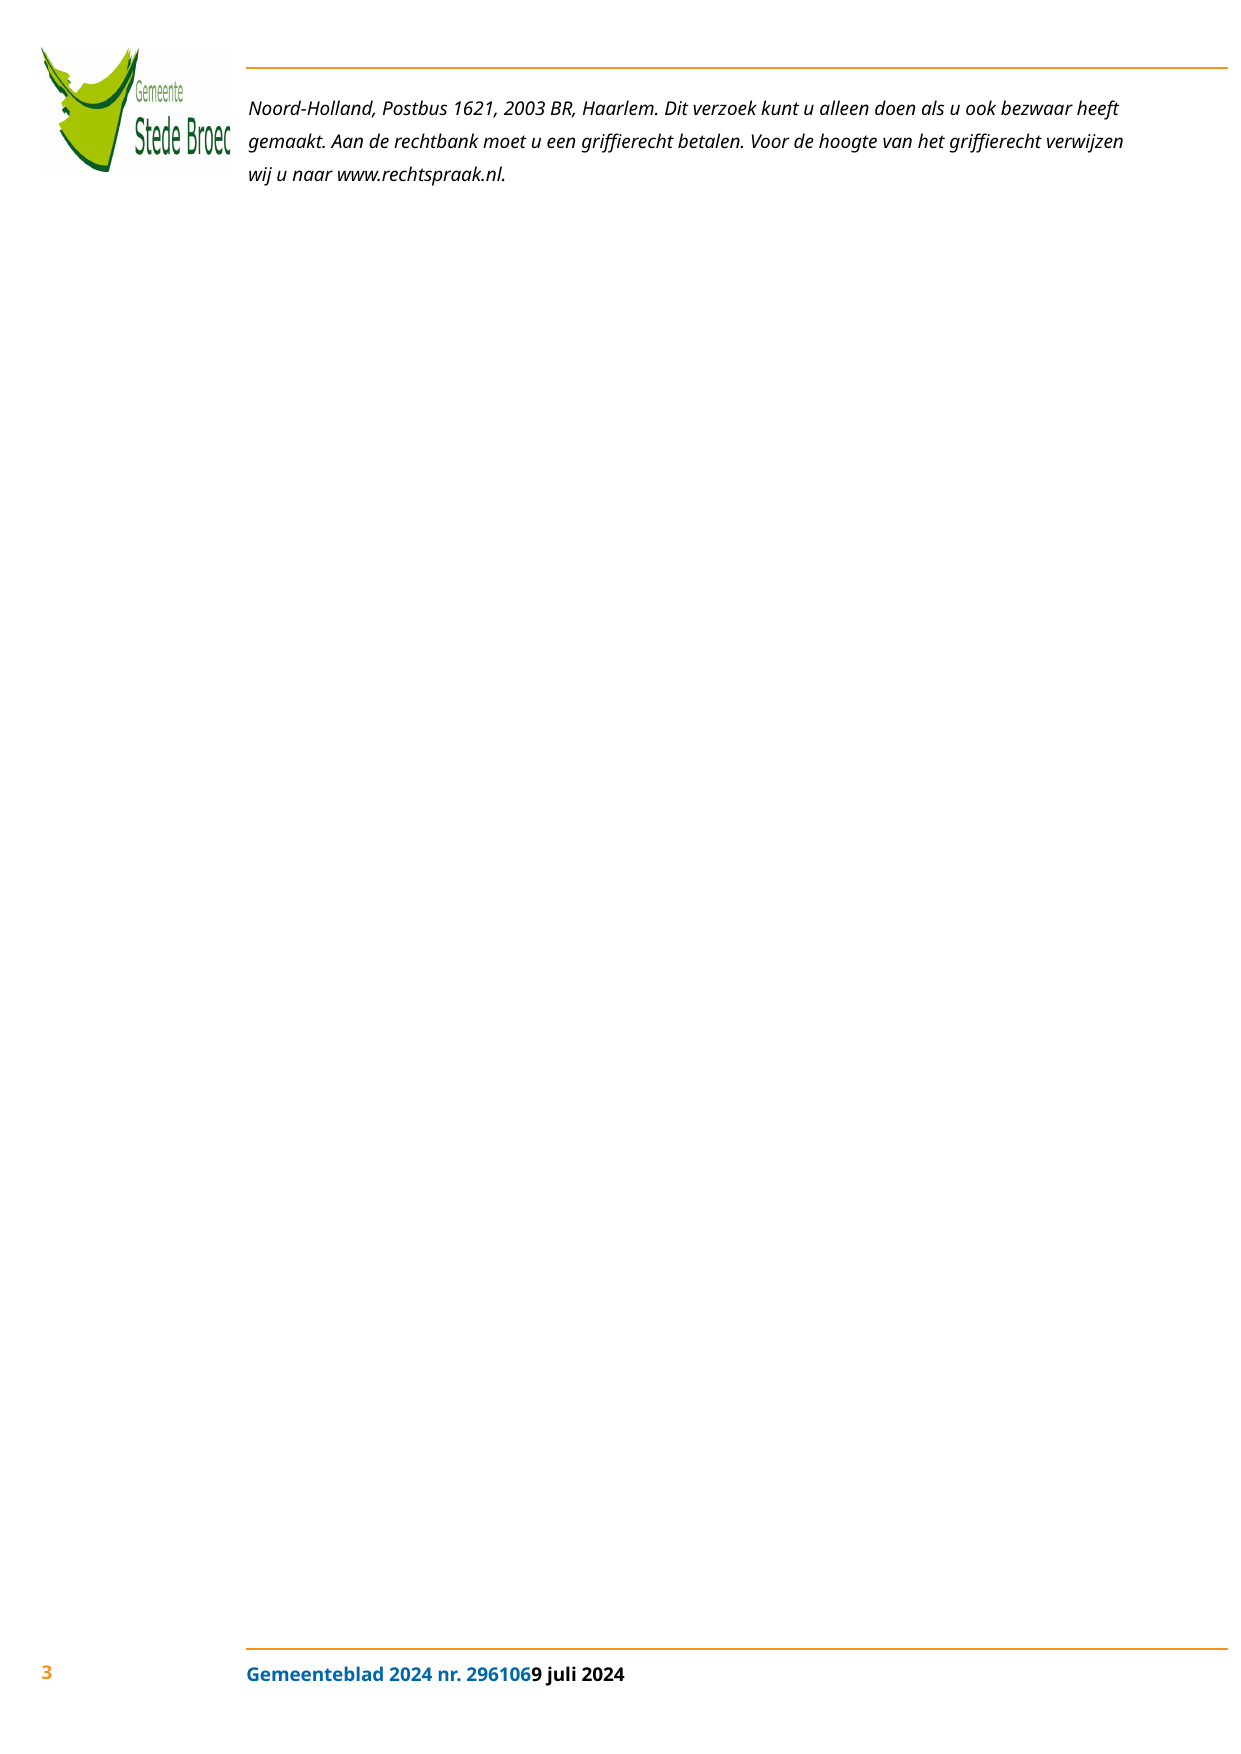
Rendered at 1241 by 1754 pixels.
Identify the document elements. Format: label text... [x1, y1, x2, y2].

text Noord-Holland, Postbus 1621, 2003 BR, Haarlem. Dit verzoek kunt u alleen doen als u ook bezwaar heeft gemaakt. Aan de rechtbank moet u een griffierecht betalen. Voor de hoogte van het griffierecht verwijzen wij u naar www.rechtspraak.nl. [248, 95, 1152, 187]
picture [41, 47, 231, 172]
